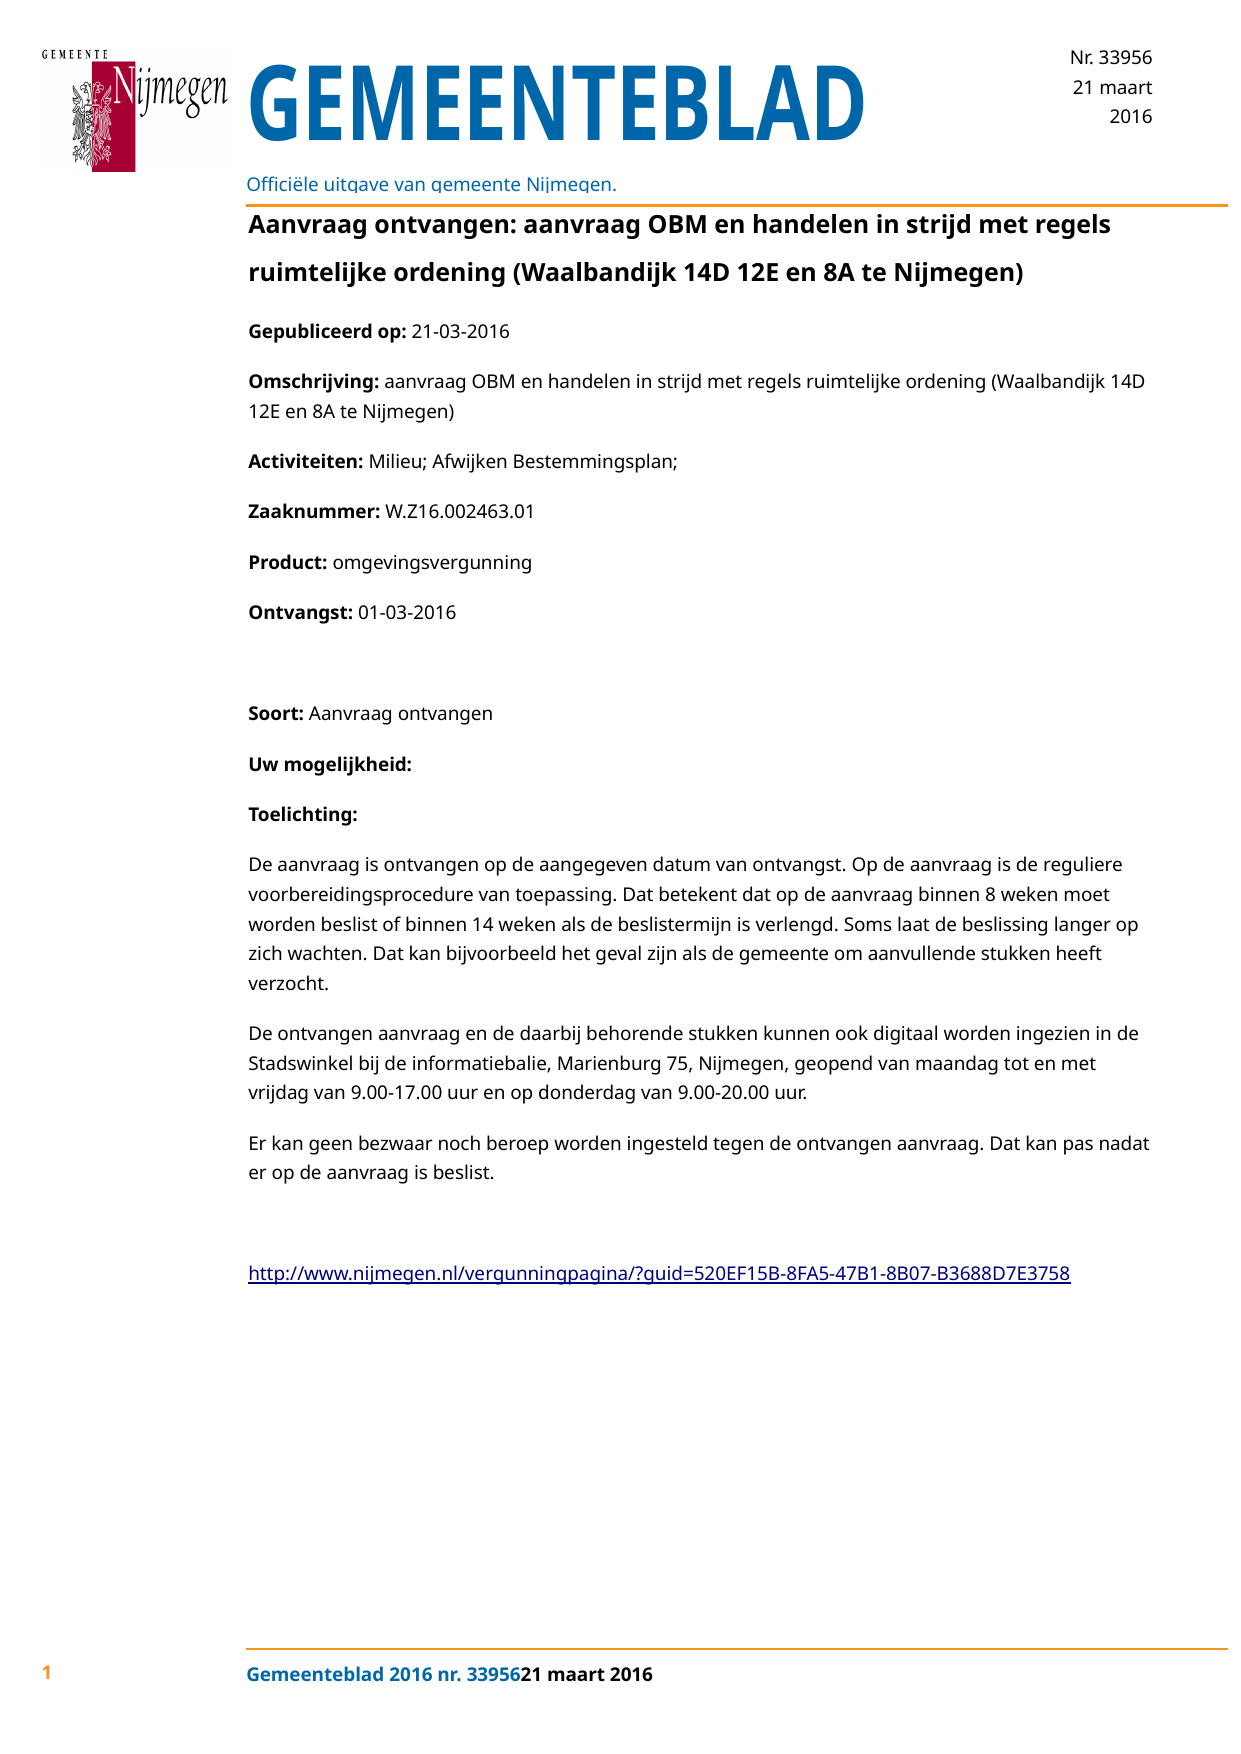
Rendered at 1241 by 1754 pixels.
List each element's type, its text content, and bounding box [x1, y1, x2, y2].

text Soort: Aanvraag ontvangen [248, 700, 1152, 726]
text Uw mogelijkheid: [248, 751, 1152, 777]
text De aanvraag is ontvangen op de aangegeven datum van ontvangst. Op de aanvraag is de reguliere voorbereidingsprocedure van toepassing. Dat betekent dat op de aanvraag binnen 8 weken moet worden beslist of binnen 14 weken als de beslistermijn is verlengd. Soms laat de beslissing langer op zich wachten. Dat kan bijvoorbeeld het geval zijn als de gemeente om aanvullende stukken heeft verzocht. [248, 852, 1152, 996]
text http://www.nijmegen.nl/vergunningpagina/?guid=520EF15B-8FA5-47B1-8B07-B3688D7E3758 [248, 1260, 1152, 1286]
text Gepubliceerd op: 21-03-2016 [248, 318, 1152, 344]
text Zaaknummer: W.Z16.002463.01 [248, 499, 1152, 524]
text Activiteiten: Milieu; Afwijken Bestemmingsplan; [248, 448, 1152, 474]
text Toelichting: [248, 801, 1152, 827]
picture [41, 47, 231, 172]
text Er kan geen bezwaar noch beroep worden ingesteld tegen de ontvangen aanvraag. Dat kan pas nadat er op de aanvraag is beslist. [248, 1130, 1152, 1185]
text Ontvangst: 01-03-2016 [248, 599, 1152, 625]
text Omschrijving: aanvraag OBM en handelen in strijd met regels ruimtelijke ordening (Waalbandijk 14D 12E en 8A te Nijmegen) [248, 368, 1152, 424]
text Aanvraag ontvangen: aanvraag OBM en handelen in strijd met regels ruimtelijke ordening (Waalbandijk 14D 12E en 8A te Nijmegen) [248, 207, 1152, 288]
text De ontvangen aanvraag en de daarbij behorende stukken kunnen ook digitaal worden ingezien in de Stadswinkel bij de informatiebalie, Marienburg 75, Nijmegen, geopend van maandag tot en met vrijdag van 9.00-17.00 uur en op donderdag van 9.00-20.00 uur. [248, 1020, 1152, 1105]
text Product: omgevingsvergunning [248, 549, 1152, 575]
